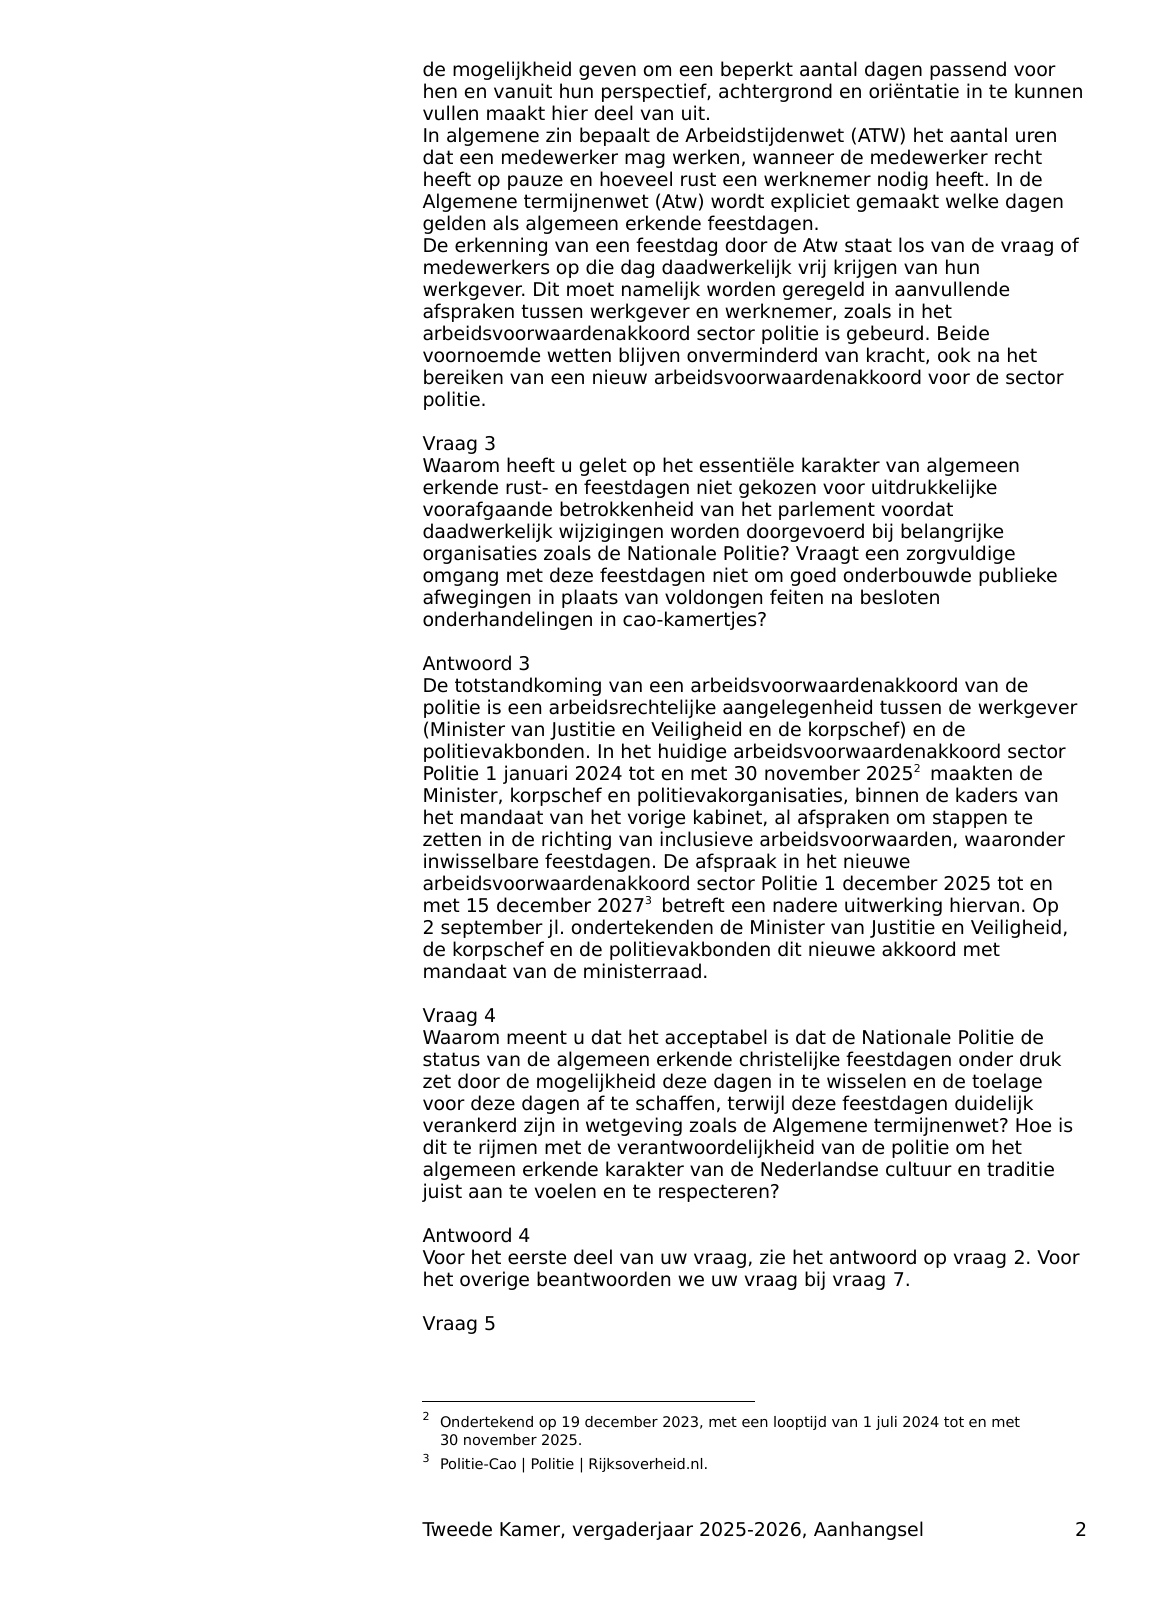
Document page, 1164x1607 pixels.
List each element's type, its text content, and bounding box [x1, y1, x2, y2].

text De totstandkoming van een arbeidsvoorwaardenakkoord van de politie is een arbeidsrechtelijke aangelegenheid tussen de werkgever (Minister van Justitie en Veiligheid en de korpschef) en de politievakbonden. In het huidige arbeidsvoorwaardenakkoord sector Politie 1 januari 2024 tot en met 30 november 2025 maakten de Minister, korpschef en politievakorganisaties, binnen de kaders van het mandaat van het vorige kabinet, al afspraken om stappen te zetten in de richting van inclusieve arbeidsvoorwaarden, waaronder inwisselbare feestdagen. De afspraak in het nieuwe arbeidsvoorwaardenakkoord sector Politie 1 december 2025 tot en met 15 december 2027 betreft een nadere uitwerking hiervan. Op 2 september jl. ondertekenden de Minister van Justitie en Veiligheid, de korpschef en de politievakbonden dit nieuwe akkoord met mandaat van de ministerraad. [422, 675, 1087, 983]
text Waarom heeft u gelet op het essentiële karakter van algemeen erkende rust- en feestdagen niet gekozen voor uitdrukkelijke voorafgaande betrokkenheid van het parlement voordat daadwerkelijk wijzigingen worden doorgevoerd bij belangrijke organisaties zoals de Nationale Politie? Vraagt een zorgvuldige omgang met deze feestdagen niet om goed onderbouwde publieke afwegingen in plaats van voldongen feiten na besloten onderhandelingen in cao-kamertjes? [422, 455, 1087, 631]
text Ondertekend op 19 december 2023, met een looptijd van 1 juli 2024 tot en met 30 november 2025. [422, 1410, 1087, 1449]
text Voor het eerste deel van uw vraag, zie het antwoord op vraag 2. Voor het overige beantwoorden we uw vraag bij vraag 7. [422, 1247, 1087, 1291]
text Vraag 4 [422, 1005, 1087, 1027]
text Vraag 5 [422, 1313, 1087, 1335]
text In algemene zin bepaalt de Arbeidstijdenwet (ATW) het aantal uren dat een medewerker mag werken, wanneer de medewerker recht heeft op pauze en hoeveel rust een werknemer nodig heeft. In de Algemene termijnenwet (Atw) wordt expliciet gemaakt welke dagen gelden als algemeen erkende feestdagen. [422, 125, 1087, 235]
text de mogelijkheid geven om een beperkt aantal dagen passend voor hen en vanuit hun perspectief, achtergrond en oriëntatie in te kunnen vullen maakt hier deel van uit. [422, 59, 1087, 125]
text Vraag 3 [422, 433, 1087, 455]
text Antwoord 3 [422, 653, 1087, 675]
text De erkenning van een feestdag door de Atw staat los van de vraag of medewerkers op die dag daadwerkelijk vrij krijgen van hun werkgever. Dit moet namelijk worden geregeld in aanvullende afspraken tussen werkgever en werknemer, zoals in het arbeidsvoorwaardenakkoord sector politie is gebeurd. Beide voornoemde wetten blijven onverminderd van kracht, ook na het bereiken van een nieuw arbeidsvoorwaardenakkoord voor de sector politie. [422, 235, 1087, 411]
text Waarom meent u dat het acceptabel is dat de Nationale Politie de status van de algemeen erkende christelijke feestdagen onder druk zet door de mogelijkheid deze dagen in te wisselen en de toelage voor deze dagen af te schaffen, terwijl deze feestdagen duidelijk verankerd zijn in wetgeving zoals de Algemene termijnenwet? Hoe is dit te rijmen met de verantwoordelijkheid van de politie om het algemeen erkende karakter van de Nederlandse cultuur en traditie juist aan te voelen en te respecteren? [422, 1027, 1087, 1203]
text Politie-Cao | Politie | Rijksoverheid.nl. [422, 1452, 1087, 1474]
text Antwoord 4 [422, 1225, 1087, 1247]
